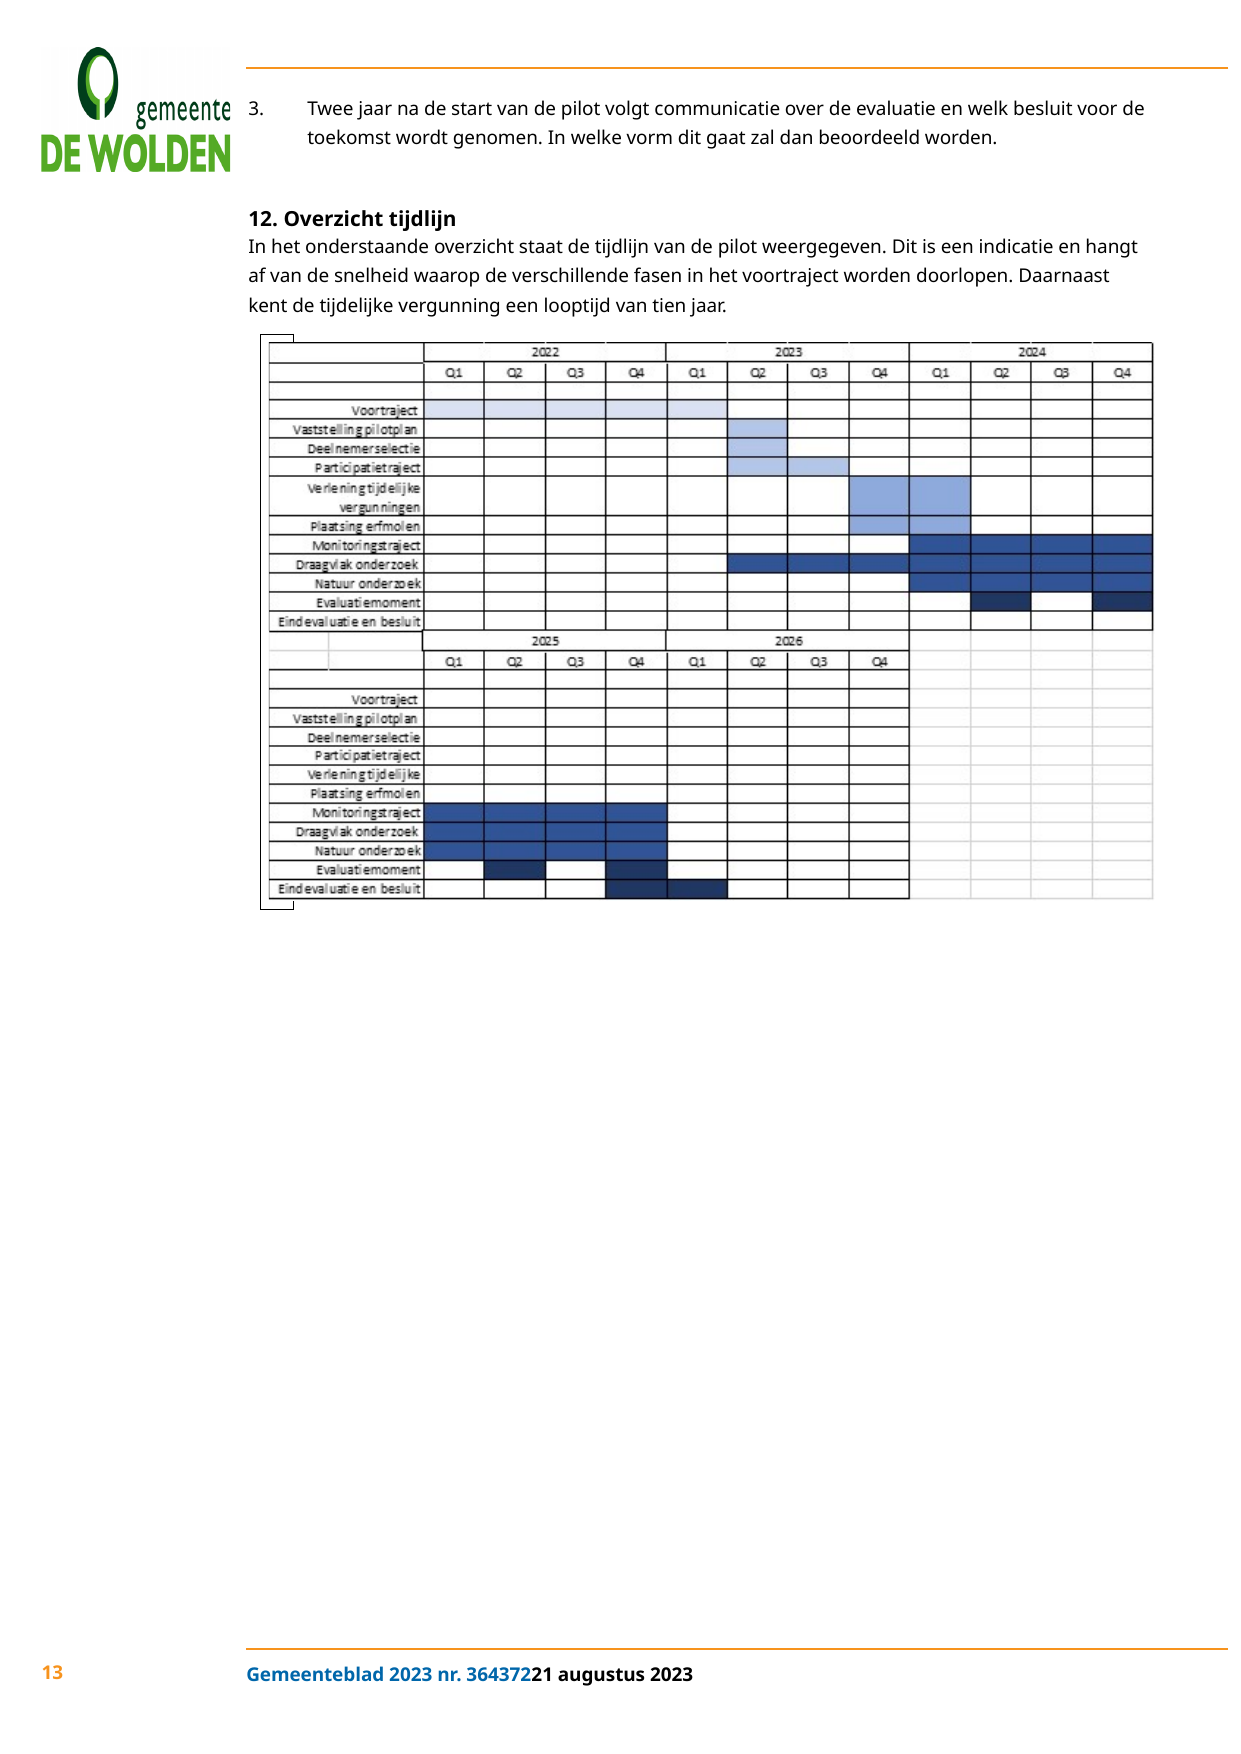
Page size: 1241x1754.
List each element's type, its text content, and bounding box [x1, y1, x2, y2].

text In het onderstaande overzicht staat de tijdlijn van de pilot weergegeven. Dit is een indicatie en hangt af van de snelheid waarop de verschillende fasen in het voortraject worden doorlopen. Daarnaast kent de tijdelijke vergunning een looptijd van tien jaar. [248, 233, 1152, 318]
text 12. Overzicht tijdlijn [248, 204, 1152, 233]
picture [41, 47, 231, 172]
picture [268, 342, 1155, 901]
list Twee jaar na de start van de pilot volgt communicatie over de evaluatie en welk besluit voor de toekomst wordt genomen. In welke vorm dit gaat zal dan beoordeeld worden. [248, 95, 1152, 150]
